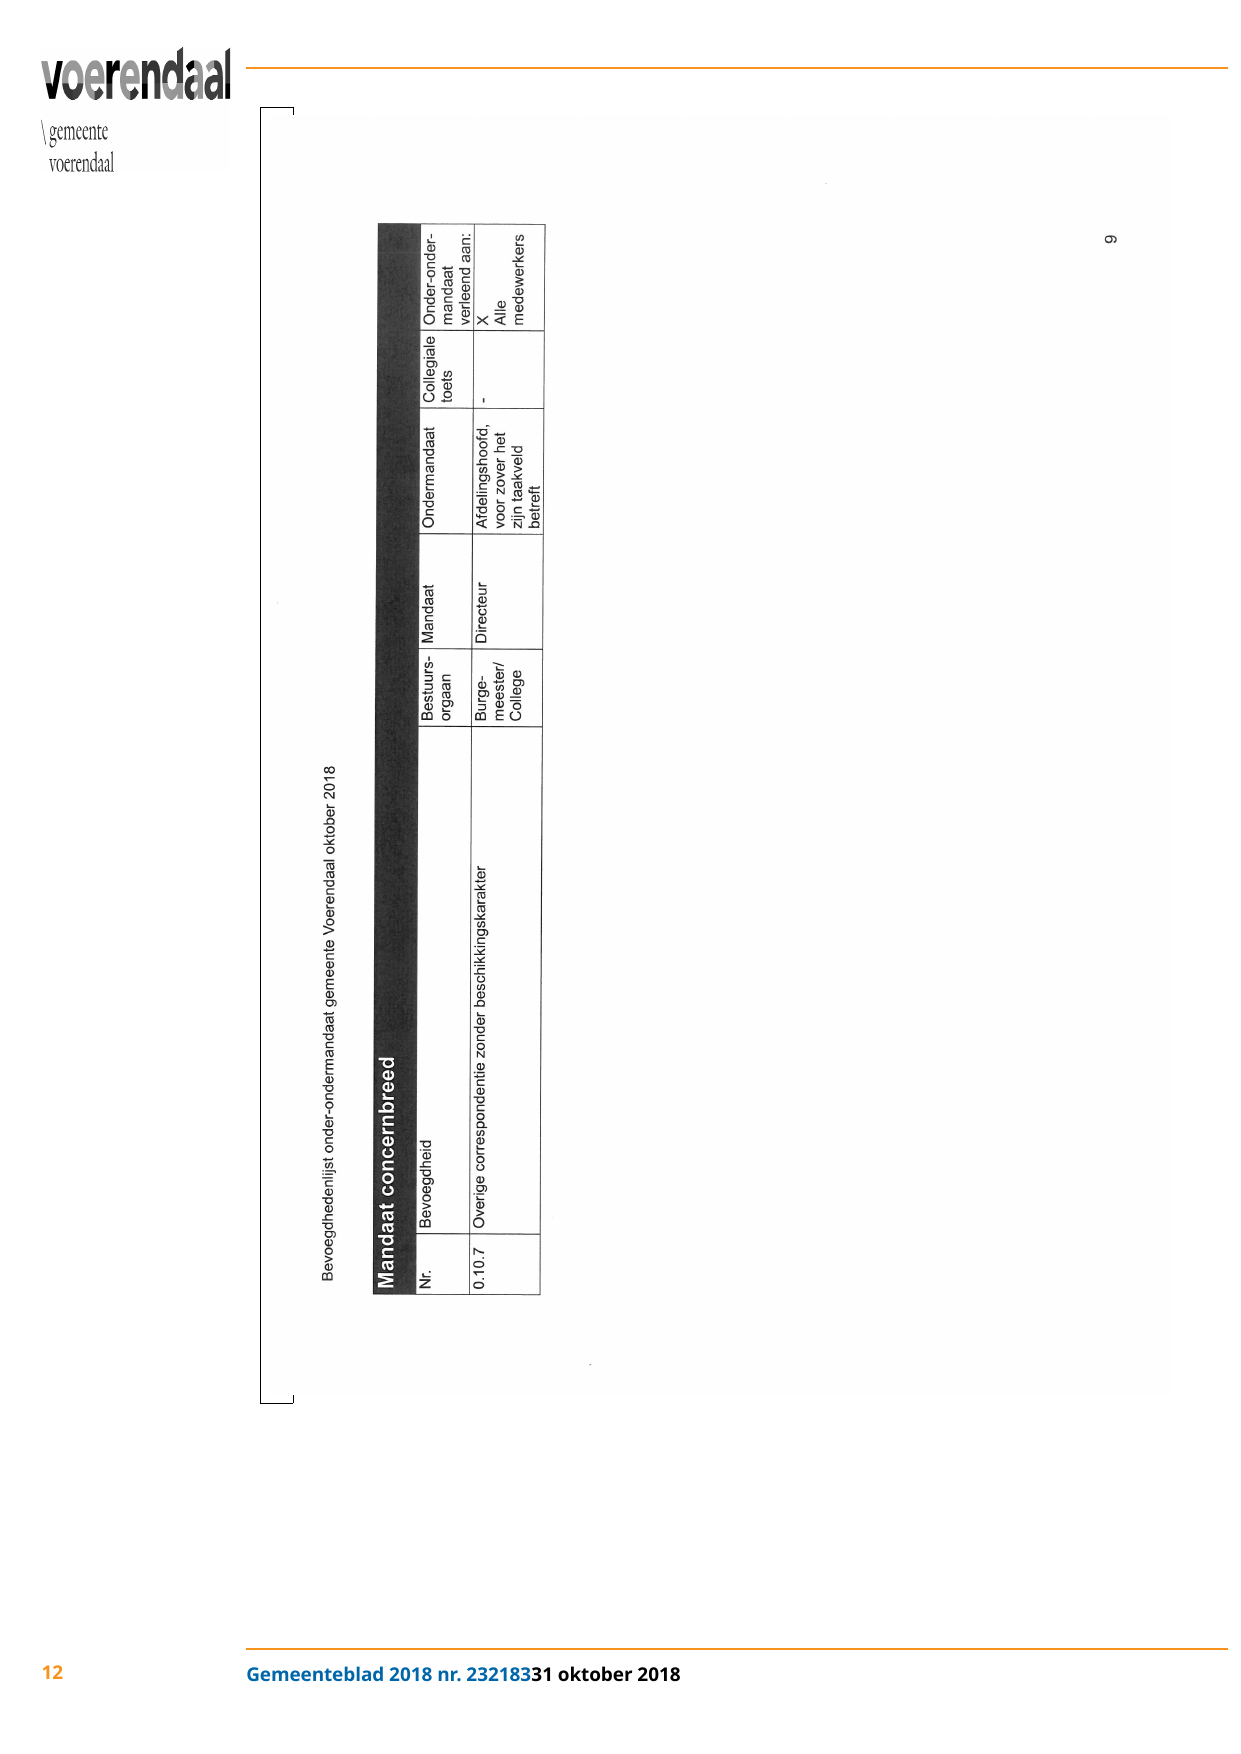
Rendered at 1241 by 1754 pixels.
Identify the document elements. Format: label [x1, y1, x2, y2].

picture [268, 115, 1173, 1395]
picture [41, 47, 231, 172]
